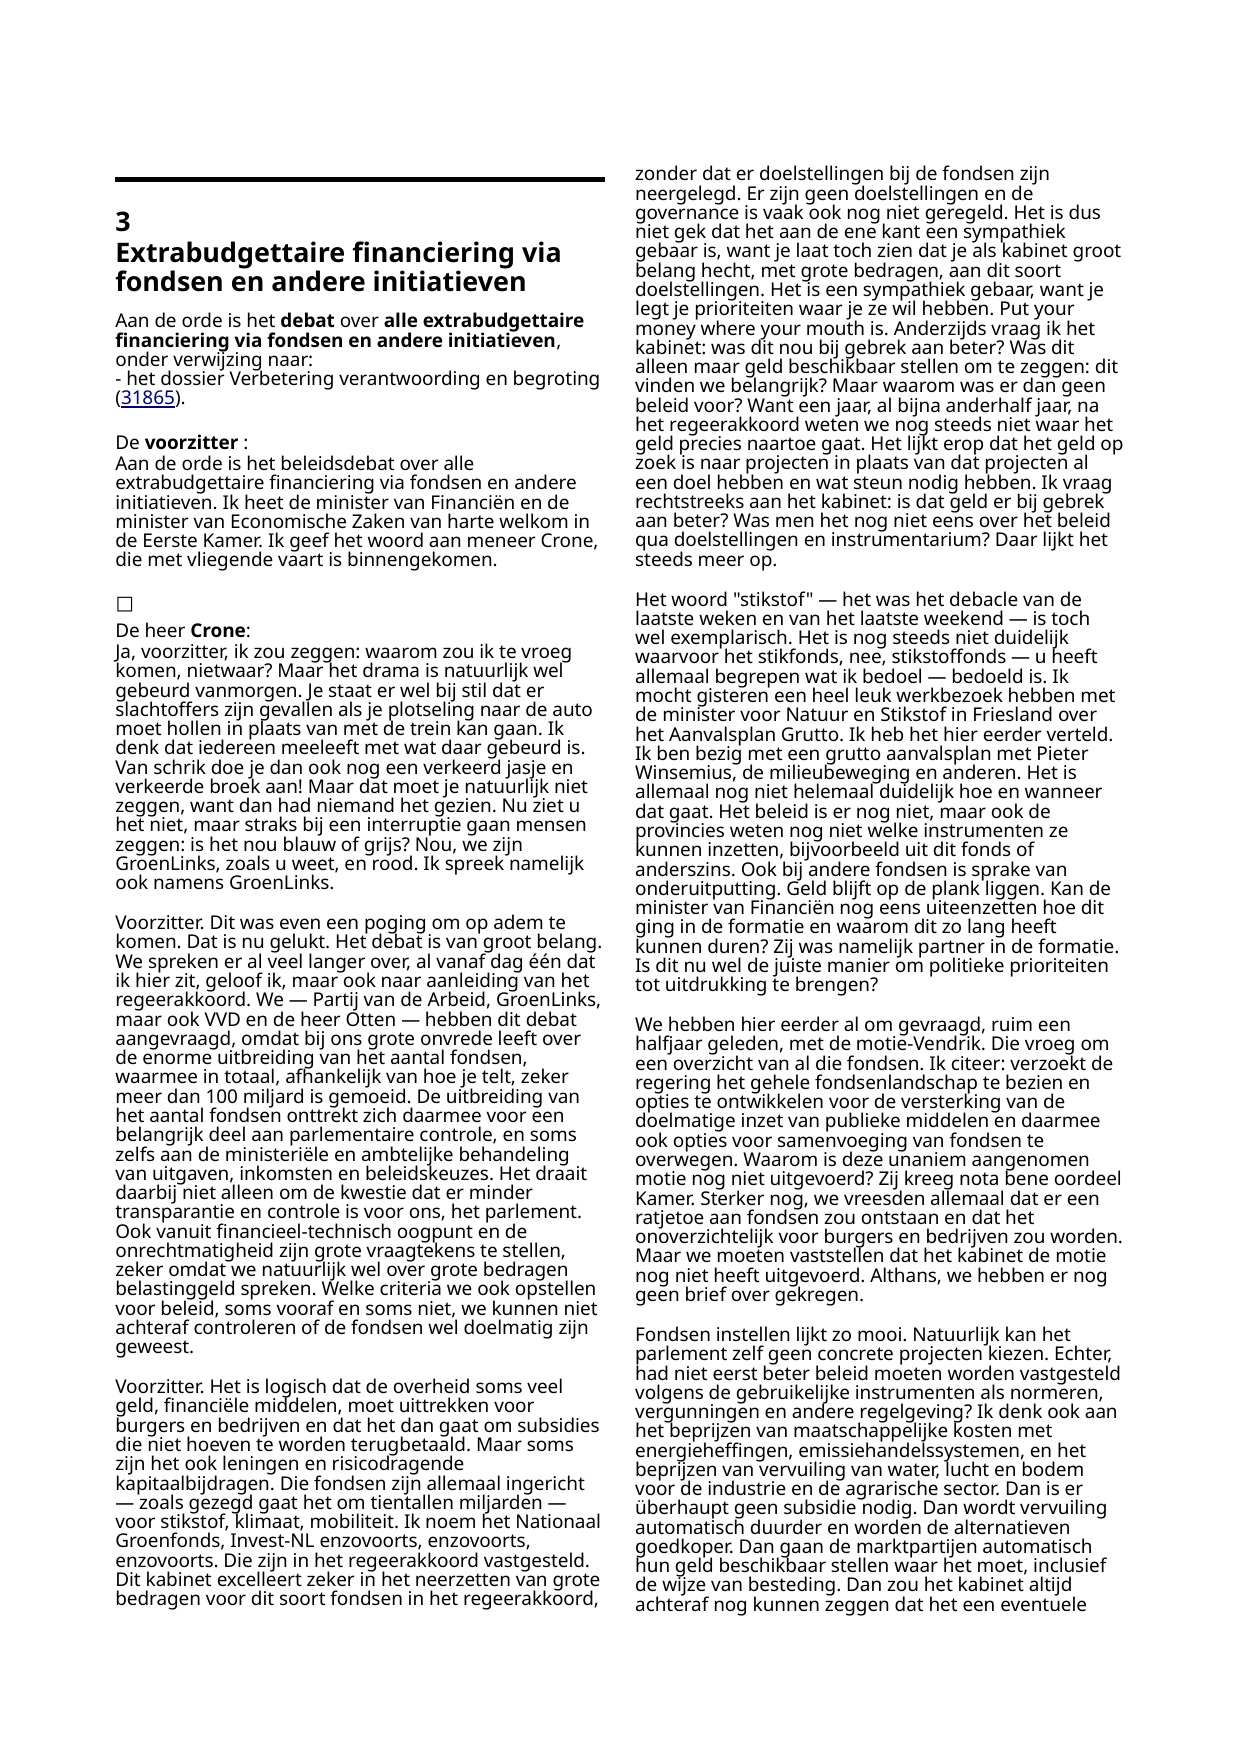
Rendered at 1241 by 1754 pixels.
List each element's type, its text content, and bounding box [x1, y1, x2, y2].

text zonder dat er doelstellingen bij de fondsen zijn neergelegd. Er zijn geen doelstellingen en de governance is vaak ook nog niet geregeld. Het is dus niet gek dat het aan de ene kant een sympathiek gebaar is, want je laat toch zien dat je als kabinet groot belang hecht, met grote bedragen, aan dit soort doelstellingen. Het is een sympathiek gebaar, want je legt je prioriteiten waar je ze wil hebben. Put your money where your mouth is. Anderzijds vraag ik het kabinet: was dit nou bij gebrek aan beter? Was dit alleen maar geld beschikbaar stellen om te zeggen: dit vinden we belangrijk? Maar waarom was er dan geen beleid voor? Want een jaar, al bijna anderhalf jaar, na het regeerakkoord weten we nog steeds niet waar het geld precies naartoe gaat. Het lijkt erop dat het geld op zoek is naar projecten in plaats van dat projecten al een doel hebben en wat steun nodig hebben. Ik vraag rechtstreeks aan het kabinet: is dat geld er bij gebrek aan beter? Was men het nog niet eens over het beleid qua doelstellingen en instrumentarium? Daar lijkt het steeds meer op. [635, 165, 1125, 570]
text ⬜ [115, 592, 605, 617]
text Voorzitter. Het is logisch dat de overheid soms veel geld, financiële middelen, moet uittrekken voor burgers en bedrijven en dat het dan gaat om subsidies die niet hoeven te worden terugbetaald. Maar soms zijn het ook leningen en risicodragende kapitaalbijdragen. Die fondsen zijn allemaal ingericht — zoals gezegd gaat het om tientallen miljarden — voor stikstof, klimaat, mobiliteit. Ik noem het Nationaal Groenfonds, Invest-NL enzovoorts, enzovoorts, enzovoorts. Die zijn in het regeerakkoord vastgesteld. Dit kabinet excelleert zeker in het neerzetten van grote bedragen voor dit soort fondsen in het regeerakkoord, [115, 1378, 605, 1609]
text De heer Crone: [115, 617, 605, 643]
text Fondsen instellen lijkt zo mooi. Natuurlijk kan het parlement zelf geen concrete projecten kiezen. Echter, had niet eerst beter beleid moeten worden vastgesteld volgens de gebruikelijke instrumenten als normeren, vergunningen en andere regelgeving? Ik denk ook aan het beprijzen van maatschappelijke kosten met energieheffingen, emissiehandelssystemen, en het beprijzen van vervuiling van water, lucht en bodem voor de industrie en de agrarische sector. Dan is er überhaupt geen subsidie nodig. Dan wordt vervuiling automatisch duurder en worden de alternatieven goedkoper. Dan gaan de marktpartijen automatisch hun geld beschikbaar stellen waar het moet, inclusief de wijze van besteding. Dan zou het kabinet altijd achteraf nog kunnen zeggen dat het een eventuele [635, 1326, 1125, 1615]
text Ja, voorzitter, ik zou zeggen: waarom zou ik te vroeg komen, nietwaar? Maar het drama is natuurlijk wel gebeurd vanmorgen. Je staat er wel bij stil dat er slachtoffers zijn gevallen als je plotseling naar de auto moet hollen in plaats van met de trein kan gaan. Ik denk dat iedereen meeleeft met wat daar gebeurd is. Van schrik doe je dan ook nog een verkeerd jasje en verkeerde broek aan! Maar dat moet je natuurlijk niet zeggen, want dan had niemand het gezien. Nu ziet u het niet, maar straks bij een interruptie gaan mensen zeggen: is het nou blauw of grijs? Nou, we zijn GroenLinks, zoals u weet, en rood. Ik spreek namelijk ook namens GroenLinks. [115, 643, 605, 893]
text 3 [115, 203, 605, 239]
text Extrabudgettaire financiering via fondsen en andere initiatieven [115, 239, 605, 312]
text - het dossier Verbetering verantwoording en begroting (31865). [115, 370, 605, 409]
text onder verwijzing naar: [115, 351, 605, 370]
text De voorzitter : [115, 429, 605, 455]
text We hebben hier eerder al om gevraagd, ruim een halfjaar geleden, met de motie-Vendrik. Die vroeg om een overzicht van al die fondsen. Ik citeer: verzoekt de regering het gehele fondsenlandschap te bezien en opties te ontwikkelen voor de versterking van de doelmatige inzet van publieke middelen en daarmee ook opties voor samenvoeging van fondsen te overwegen. Waarom is deze unaniem aangenomen motie nog niet uitgevoerd? Zij kreeg nota bene oordeel Kamer. Sterker nog, we vreesden allemaal dat er een ratjetoe aan fondsen zou ontstaan en dat het onoverzichtelijk voor burgers en bedrijven zou worden. Maar we moeten vaststellen dat het kabinet de motie nog niet heeft uitgevoerd. Althans, we hebben er nog geen brief over gekregen. [635, 1016, 1125, 1305]
text Aan de orde is het debat over alle extrabudgettaire financiering via fondsen en andere initiatieven, [115, 312, 605, 351]
text Voorzitter. Dit was even een poging om op adem te komen. Dat is nu gelukt. Het debat is van groot belang. We spreken er al veel langer over, al vanaf dag één dat ik hier zit, geloof ik, maar ook naar aanleiding van het regeerakkoord. We — Partij van de Arbeid, GroenLinks, maar ook VVD en de heer Otten — hebben dit debat aangevraagd, omdat bij ons grote onvrede leeft over de enorme uitbreiding van het aantal fondsen, waarmee in totaal, afhankelijk van hoe je telt, zeker meer dan 100 miljard is gemoeid. De uitbreiding van het aantal fondsen onttrekt zich daarmee voor een belangrijk deel aan parlementaire controle, en soms zelfs aan de ministeriële en ambtelijke behandeling van uitgaven, inkomsten en beleidskeuzes. Het draait daarbij niet alleen om de kwestie dat er minder transparantie en controle is voor ons, het parlement. Ook vanuit financieel-technisch oogpunt en de onrechtmatigheid zijn grote vraagtekens te stellen, zeker omdat we natuurlijk wel over grote bedragen belastinggeld spreken. Welke criteria we ook opstellen voor beleid, soms vooraf en soms niet, we kunnen niet achteraf controleren of de fondsen wel doelmatig zijn geweest. [115, 914, 605, 1357]
text Het woord "stikstof" — het was het debacle van de laatste weken en van het laatste weekend — is toch wel exemplarisch. Het is nog steeds niet duidelijk waarvoor het stikfonds, nee, stikstoffonds — u heeft allemaal begrepen wat ik bedoel — bedoeld is. Ik mocht gisteren een heel leuk werkbezoek hebben met de minister voor Natuur en Stikstof in Friesland over het Aanvalsplan Grutto. Ik heb het hier eerder verteld. Ik ben bezig met een grutto aanvalsplan met Pieter Winsemius, de milieubeweging en anderen. Het is allemaal nog niet helemaal duidelijk hoe en wanneer dat gaat. Het beleid is er nog niet, maar ook de provincies weten nog niet welke instrumenten ze kunnen inzetten, bijvoorbeeld uit dit fonds of anderszins. Ook bij andere fondsen is sprake van onderuitputting. Geld blijft op de plank liggen. Kan de minister van Financiën nog eens uiteenzetten hoe dit ging in de formatie en waarom dit zo lang heeft kunnen duren? Zij was namelijk partner in de formatie. Is dit nu wel de juiste manier om politieke prioriteiten tot uitdrukking te brengen? [635, 591, 1125, 995]
text Aan de orde is het beleidsdebat over alle extrabudgettaire financiering via fondsen en andere initiatieven. Ik heet de minister van Financiën en de minister van Economische Zaken van harte welkom in de Eerste Kamer. Ik geef het woord aan meneer Crone, die met vliegende vaart is binnengekomen. [115, 455, 605, 571]
